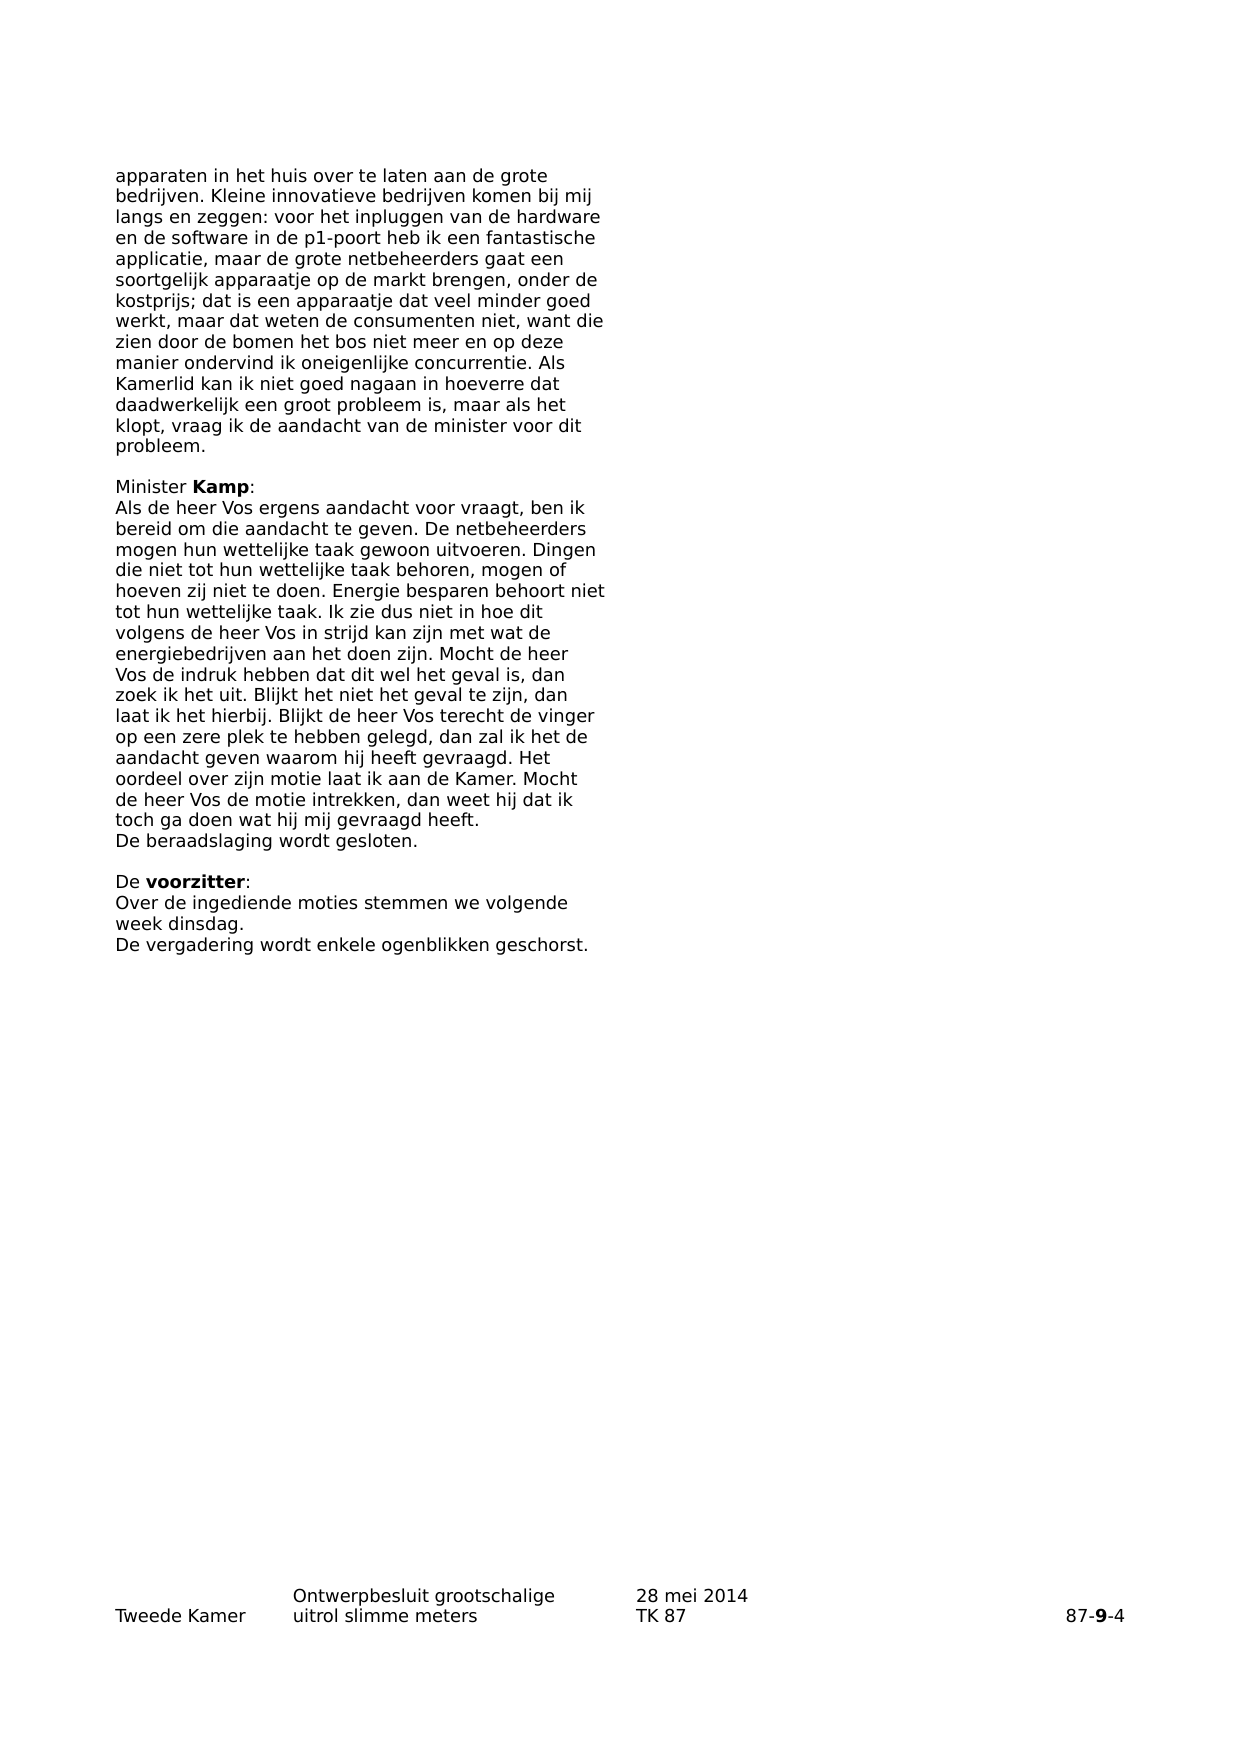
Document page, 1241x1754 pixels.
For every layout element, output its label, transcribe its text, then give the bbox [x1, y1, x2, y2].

text Minister Kamp: [115, 477, 605, 498]
text apparaten in het huis over te laten aan de grote bedrijven. Kleine innovatieve bedrijven komen bij mij langs en zeggen: voor het inpluggen van de hardware en de software in de p1-poort heb ik een fantastische applicatie, maar de grote netbeheerders gaat een soortgelijk apparaatje op de markt brengen, onder de kostprijs; dat is een apparaatje dat veel minder goed werkt, maar dat weten de consumenten niet, want die zien door de bomen het bos niet meer en op deze manier ondervind ik oneigenlijke concurrentie. Als Kamerlid kan ik niet goed nagaan in hoeverre dat daadwerkelijk een groot probleem is, maar als het klopt, vraag ik de aandacht van de minister voor dit probleem. [115, 165, 605, 457]
text De vergadering wordt enkele ogenblikken geschorst. [115, 934, 605, 955]
text De beraadslaging wordt gesloten. [115, 831, 605, 852]
text De voorzitter: [115, 872, 605, 893]
text Als de heer Vos ergens aandacht voor vraagt, ben ik bereid om die aandacht te geven. De netbeheerders mogen hun wettelijke taak gewoon uitvoeren. Dingen die niet tot hun wettelijke taak behoren, mogen of hoeven zij niet te doen. Energie besparen behoort niet tot hun wettelijke taak. Ik zie dus niet in hoe dit volgens de heer Vos in strijd kan zijn met wat de energiebedrijven aan het doen zijn. Mocht de heer Vos de indruk hebben dat dit wel het geval is, dan zoek ik het uit. Blijkt het niet het geval te zijn, dan laat ik het hierbij. Blijkt de heer Vos terecht de vinger op een zere plek te hebben gelegd, dan zal ik het de aandacht geven waarom hij heeft gevraagd. Het oordeel over zijn motie laat ik aan de Kamer. Mocht de heer Vos de motie intrekken, dan weet hij dat ik toch ga doen wat hij mij gevraagd heeft. [115, 498, 605, 831]
text Over de ingediende moties stemmen we volgende week dinsdag. [115, 893, 605, 934]
